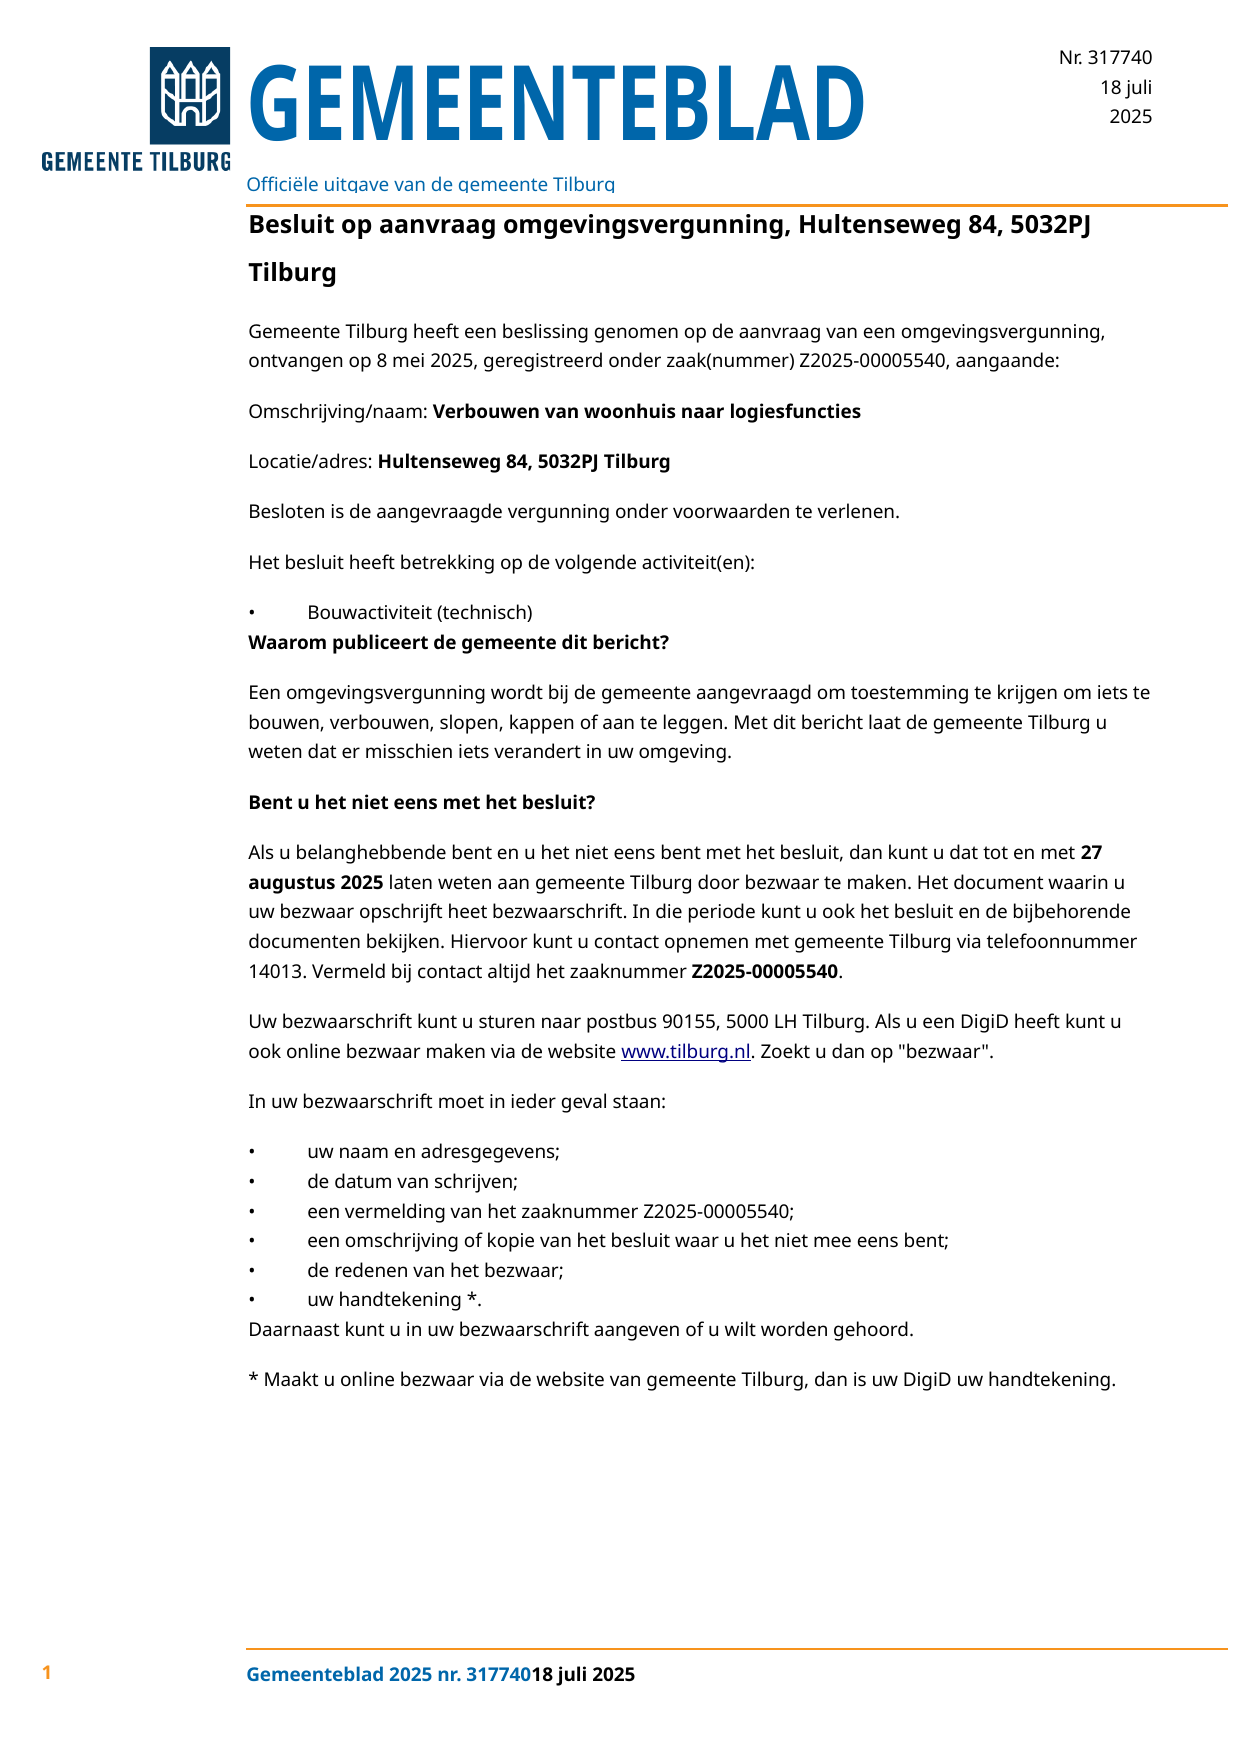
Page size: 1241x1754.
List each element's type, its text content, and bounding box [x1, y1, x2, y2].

text Locatie/adres: Hultenseweg 84, 5032PJ Tilburg [248, 448, 1152, 474]
text Het besluit heeft betrekking op de volgende activiteit(en): [248, 549, 1152, 575]
text Daarnaast kunt u in uw bezwaarschrift aangeven of u wilt worden gehoord. [248, 1316, 1152, 1342]
text Uw bezwaarschrift kunt u sturen naar postbus 90155, 5000 LH Tilburg. Als u een DigiD heeft kunt u ook online bezwaar maken via de website www.tilburg.nl. Zoekt u dan op "bezwaar". [248, 1008, 1152, 1064]
text Bent u het niet eens met het besluit? [248, 789, 1152, 815]
text Een omgevingsvergunning wordt bij de gemeente aangevraagd om toestemming te krijgen om iets te bouwen, verbouwen, slopen, kappen of aan te leggen. Met dit bericht laat de gemeente Tilburg u weten dat er misschien iets verandert in uw omgeving. [248, 679, 1152, 764]
text Gemeente Tilburg heeft een beslissing genomen op de aanvraag van een omgevingsvergunning, ontvangen op 8 mei 2025, geregistreerd onder zaak(nummer) Z2025-00005540, aangaande: [248, 318, 1152, 373]
list een vermelding van het zaaknummer Z2025-00005540; [248, 1198, 1152, 1224]
text Besluit op aanvraag omgevingsvergunning, Hultenseweg 84, 5032PJ Tilburg [248, 207, 1152, 288]
text Besloten is de aangevraagde vergunning onder voorwaarden te verlenen. [248, 499, 1152, 524]
list de redenen van het bezwaar; [248, 1257, 1152, 1283]
text * Maakt u online bezwaar via de website van gemeente Tilburg, dan is uw DigiD uw handtekening. [248, 1367, 1152, 1392]
text Waarom publiceert de gemeente dit bericht? [248, 629, 1152, 655]
list uw naam en adresgegevens; [248, 1139, 1152, 1164]
text In uw bezwaarschrift moet in ieder geval staan: [248, 1088, 1152, 1114]
list een omschrijving of kopie van het besluit waar u het niet mee eens bent; [248, 1227, 1152, 1253]
text Als u belanghebbende bent en u het niet eens bent met het besluit, dan kunt u dat tot en met 27 augustus 2025 laten weten aan gemeente Tilburg door bezwaar te maken. Het document waarin u uw bezwaar opschrijft heet bezwaarschrift. In die periode kunt u ook het besluit en de bijbehorende documenten bekijken. Hiervoor kunt u contact opnemen met gemeente Tilburg via telefoonnummer 14013. Vermeld bij contact altijd het zaaknummer Z2025-00005540. [248, 839, 1152, 984]
list Bouwactiviteit (technisch) [248, 599, 1152, 625]
list de datum van schrijven; [248, 1168, 1152, 1194]
text Omschrijving/naam: Verbouwen van woonhuis naar logiesfuncties [248, 398, 1152, 424]
list uw handtekening *. [248, 1287, 1152, 1312]
picture [41, 47, 231, 172]
